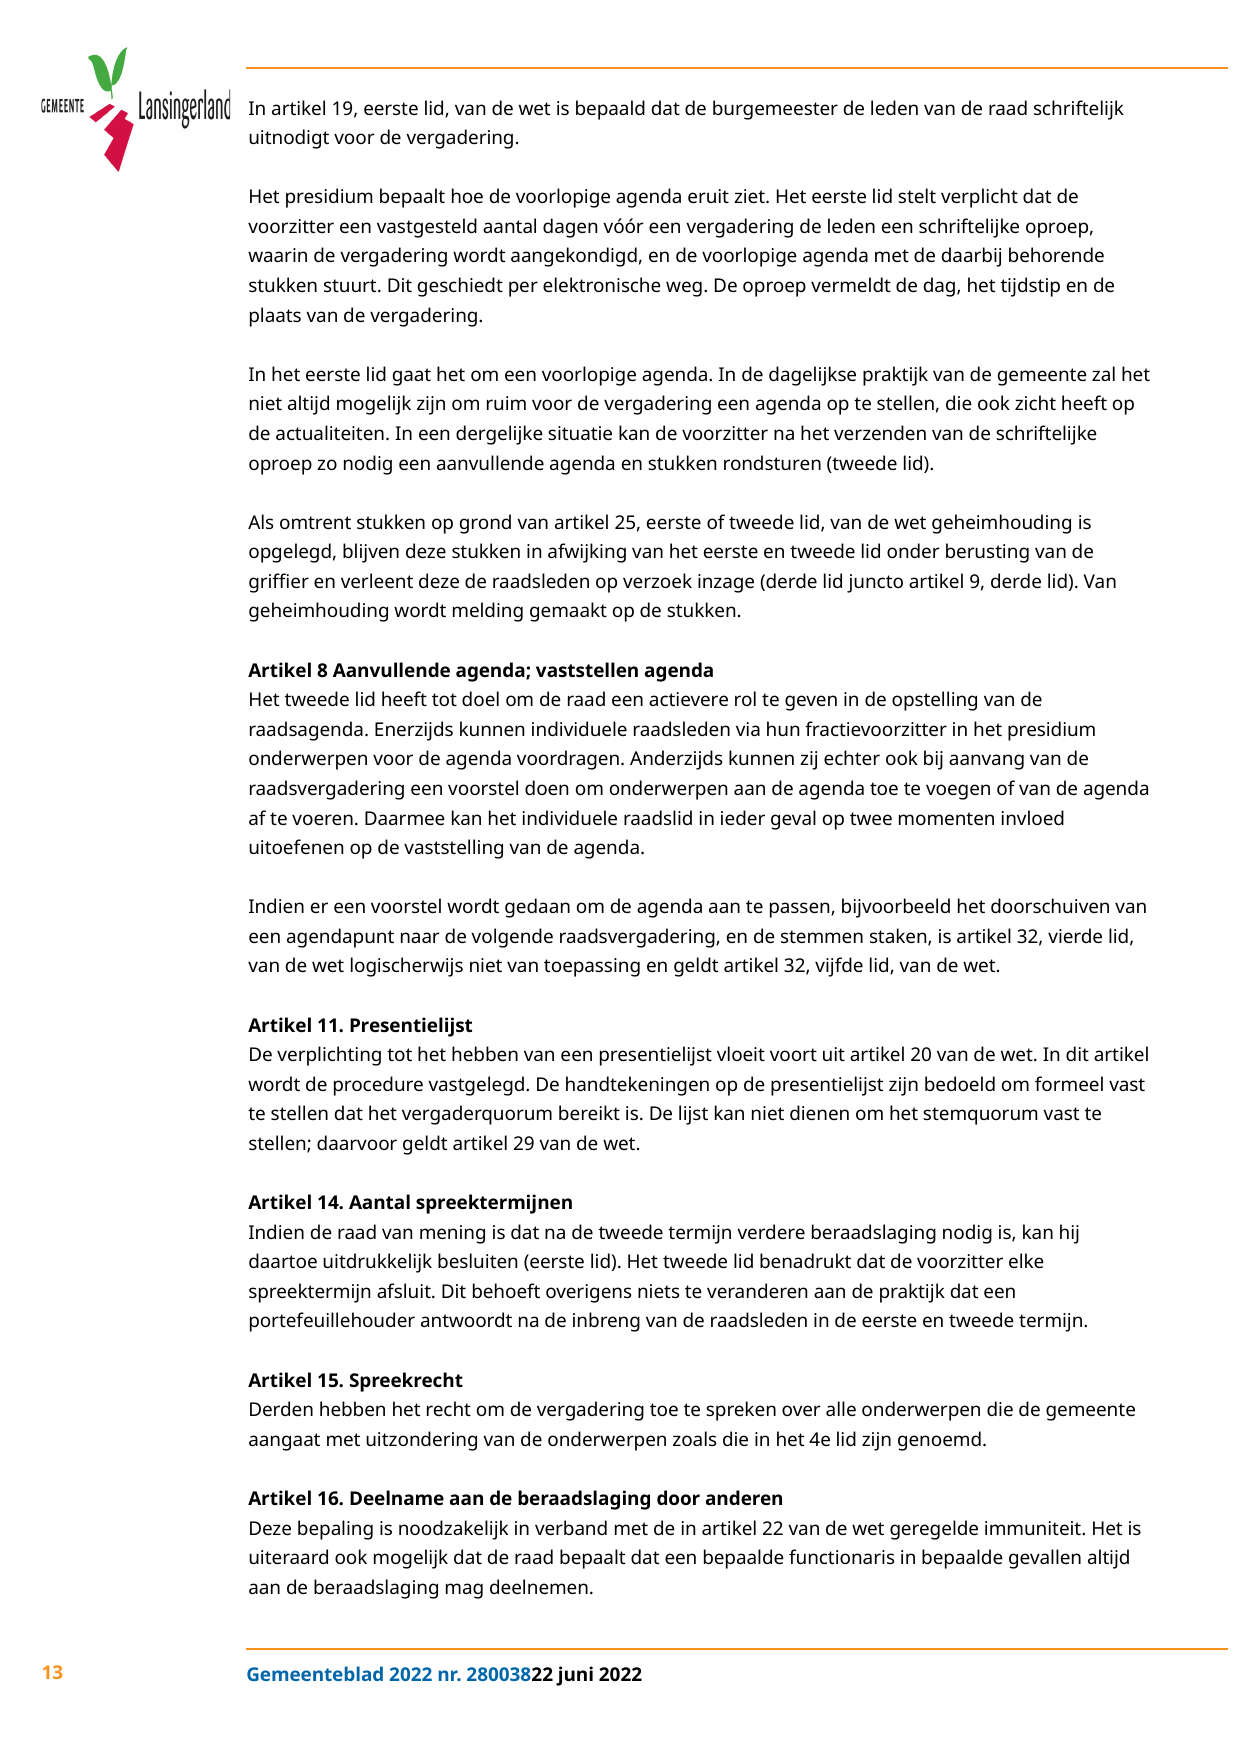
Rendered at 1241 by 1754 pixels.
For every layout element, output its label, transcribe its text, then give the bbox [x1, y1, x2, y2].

text De verplichting tot het hebben van een presentielijst vloeit voort uit artikel 20 van de wet. In dit artikel wordt de procedure vastgelegd. De handtekeningen op de presentielijst zijn bedoeld om formeel vast te stellen dat het vergaderquorum bereikt is. De lijst kan niet dienen om het stemquorum vast te stellen; daarvoor geldt artikel 29 van de wet. [248, 1041, 1152, 1156]
text Artikel 14. Aantal spreektermijnen [248, 1189, 1152, 1215]
text Derden hebben het recht om de vergadering toe te spreken over alle onderwerpen die de gemeente aangaat met uitzondering van de onderwerpen zoals die in het 4e lid zijn genoemd. [248, 1396, 1152, 1452]
text Als omtrent stukken op grond van artikel 25, eerste of tweede lid, van de wet geheimhouding is opgelegd, blijven deze stukken in afwijking van het eerste en tweede lid onder berusting van de griffier en verleent deze de raadsleden op verzoek inzage (derde lid juncto artikel 9, derde lid). Van geheimhouding wordt melding gemaakt op de stukken. [248, 509, 1152, 623]
text Artikel 8 Aanvullende agenda; vaststellen agenda [248, 657, 1152, 683]
text Het tweede lid heeft tot doel om de raad een actievere rol te geven in de opstelling van de raadsagenda. Enerzijds kunnen individuele raadsleden via hun fractievoorzitter in het presidium onderwerpen voor de agenda voordragen. Anderzijds kunnen zij echter ook bij aanvang van de raadsvergadering een voorstel doen om onderwerpen aan de agenda toe te voegen of van de agenda af te voeren. Daarmee kan het individuele raadslid in ieder geval op twee momenten invloed uitoefenen op de vaststelling van de agenda. [248, 686, 1152, 860]
text Indien er een voorstel wordt gedaan om de agenda aan te passen, bijvoorbeeld het doorschuiven van een agendapunt naar de volgende raadsvergadering, en de stemmen staken, is artikel 32, vierde lid, van de wet logischerwijs niet van toepassing en geldt artikel 32, vijfde lid, van de wet. [248, 893, 1152, 978]
text Het presidium bepaalt hoe de voorlopige agenda eruit ziet. Het eerste lid stelt verplicht dat de voorzitter een vastgesteld aantal dagen vóór een vergadering de leden een schriftelijke oproep, waarin de vergadering wordt aangekondigd, en de voorlopige agenda met de daarbij behorende stukken stuurt. Dit geschiedt per elektronische weg. De oproep vermeldt de dag, het tijdstip en de plaats van de vergadering. [248, 183, 1152, 328]
picture [41, 47, 231, 172]
text In het eerste lid gaat het om een voorlopige agenda. In de dagelijkse praktijk van de gemeente zal het niet altijd mogelijk zijn om ruim voor de vergadering een agenda op te stellen, die ook zicht heeft op de actualiteiten. In een dergelijke situatie kan de voorzitter na het verzenden van de schriftelijke oproep zo nodig een aanvullende agenda en stukken rondsturen (tweede lid). [248, 361, 1152, 476]
text Indien de raad van mening is dat na de tweede termijn verdere beraadslaging nodig is, kan hij daartoe uitdrukkelijk besluiten (eerste lid). Het tweede lid benadrukt dat de voorzitter elke spreektermijn afsluit. Dit behoeft overigens niets te veranderen aan de praktijk dat een portefeuillehouder antwoordt na de inbreng van de raadsleden in de eerste en tweede termijn. [248, 1219, 1152, 1333]
text Deze bepaling is noodzakelijk in verband met de in artikel 22 van de wet geregelde immuniteit. Het is uiteraard ook mogelijk dat de raad bepaalt dat een bepaalde functionaris in bepaalde gevallen altijd aan de beraadslaging mag deelnemen. [248, 1515, 1152, 1600]
text In artikel 19, eerste lid, van de wet is bepaald dat de burgemeester de leden van de raad schriftelijk uitnodigt voor de vergadering. [248, 95, 1152, 150]
text Artikel 11. Presentielijst [248, 1012, 1152, 1038]
text Artikel 16. Deelname aan de beraadslaging door anderen [248, 1485, 1152, 1511]
text Artikel 15. Spreekrecht [248, 1367, 1152, 1393]
